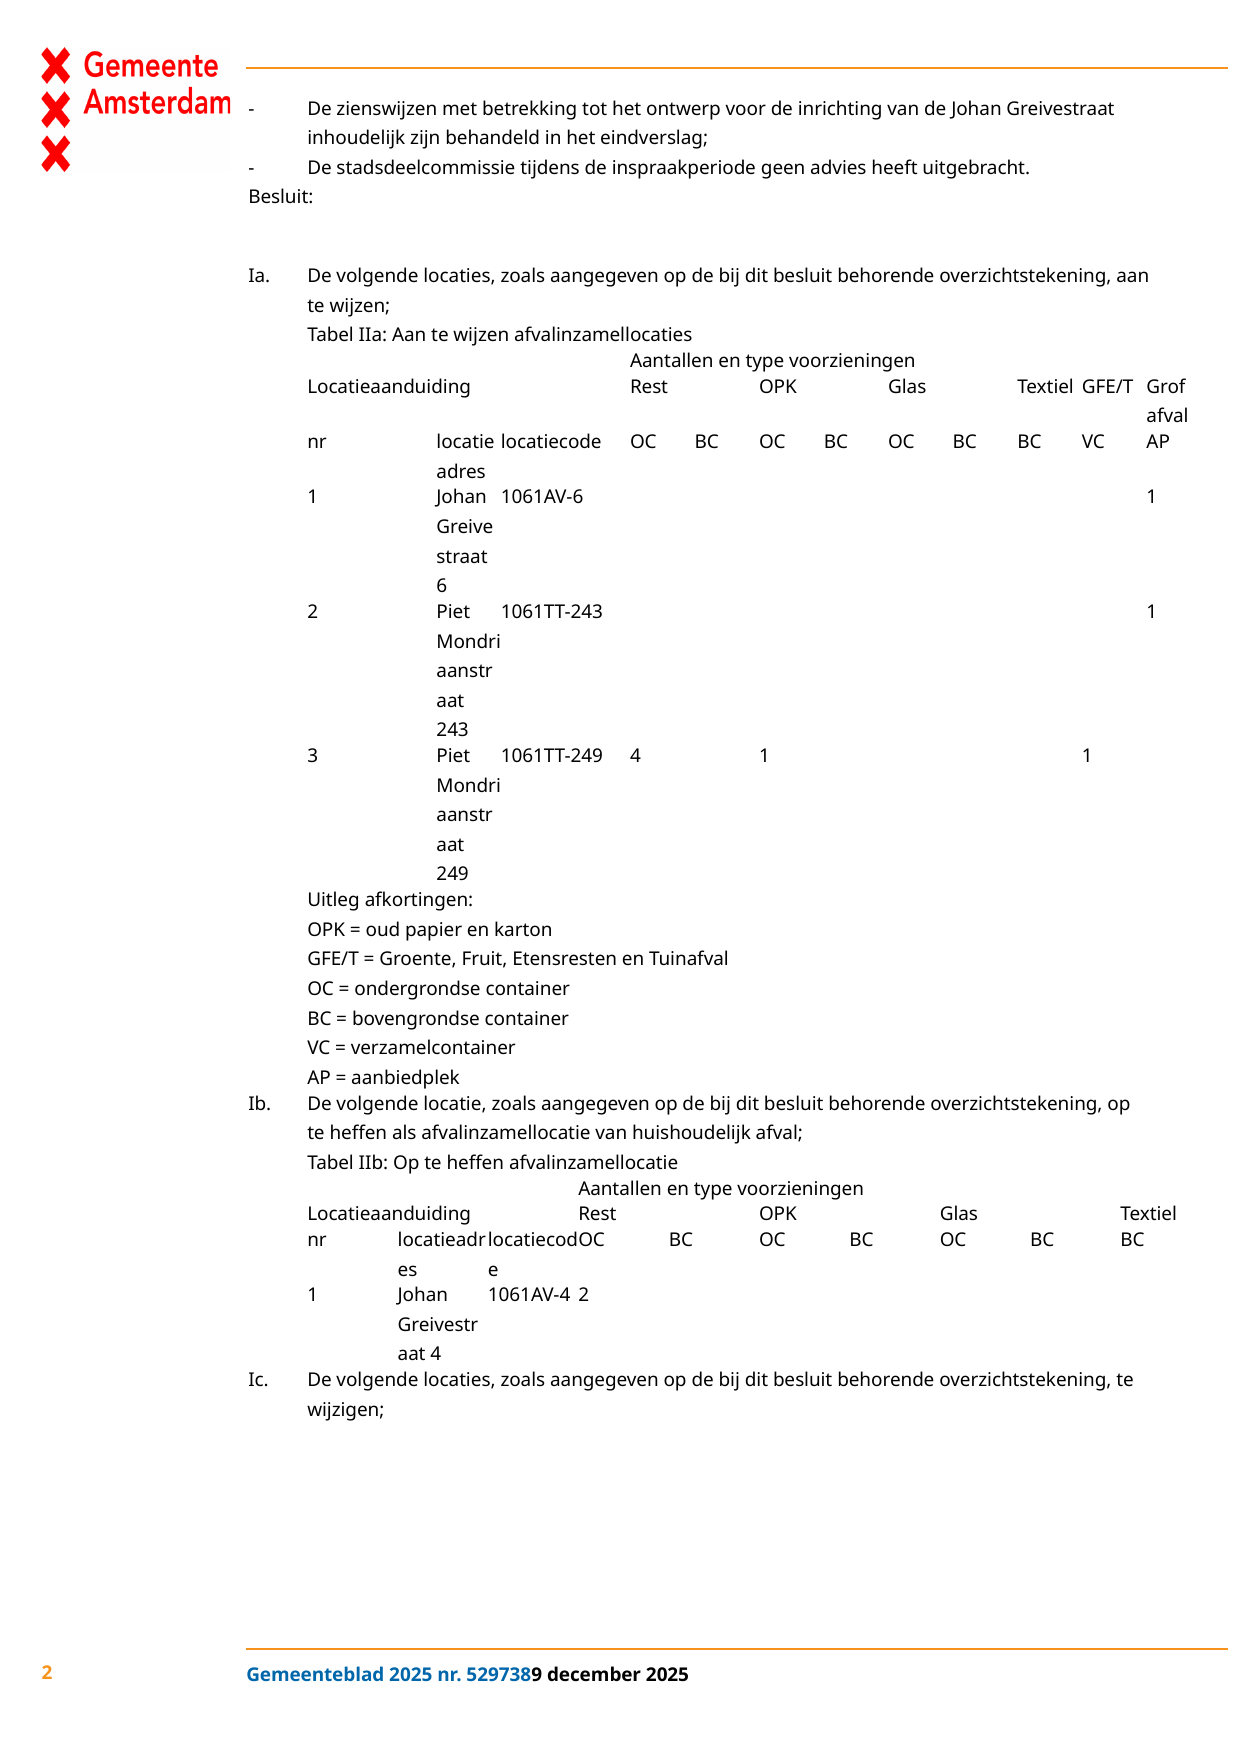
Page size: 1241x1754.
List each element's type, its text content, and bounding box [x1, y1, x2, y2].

table_cell VC [1082, 429, 1146, 484]
table_cell [888, 742, 952, 886]
table_cell BC [694, 429, 759, 484]
table_cell locatiecode [501, 429, 630, 484]
table_cell [1017, 598, 1082, 742]
table_header Tabel IIb: Op te heffen afvalinzamellocatie [307, 1149, 1211, 1175]
table_cell [1082, 484, 1146, 598]
table_cell [953, 484, 1017, 598]
table_cell Piet Mondriaanstraat 249 [436, 742, 501, 886]
table_cell OC [630, 429, 694, 484]
table_cell BC [824, 429, 888, 484]
table_cell [849, 1281, 939, 1366]
table_cell [759, 1281, 849, 1366]
table_cell [630, 598, 694, 742]
table_cell 1061TT-249 [501, 742, 630, 886]
table_cell [630, 484, 694, 598]
table_cell [1017, 484, 1082, 598]
table_cell 3 [307, 742, 436, 886]
table_cell [824, 598, 888, 742]
table_cell Piet Mondriaanstraat 243 [436, 598, 501, 742]
table_cell [669, 1281, 759, 1366]
table_cell Glas [888, 373, 1017, 428]
table_cell [694, 742, 759, 886]
list De volgende locaties, zoals aangegeven op de bij dit besluit behorende overzichtstekening, aan te wijzen; [248, 262, 1152, 318]
table_cell Locatieaanduiding [307, 373, 630, 428]
table_cell OPK [759, 373, 888, 428]
table_cell [694, 484, 759, 598]
list De zienswijzen met betrekking tot het ontwerp voor de inrichting van de Johan Greivestraat inhoudelijk zijn behandeld in het eindverslag; [248, 95, 1152, 150]
table_cell 1061AV-4 [488, 1281, 578, 1366]
table_cell OC [888, 429, 952, 484]
table_cell Aantallen en type voorzieningen [578, 1175, 1211, 1200]
table_cell Uitleg afkortingen: OPK = oud papier en karton GFE/T = Groente, Fruit, Etensresten en Tuinafval OC = ondergrondse container BC = bovengrondse container VC = verzamelcontainer AP = aanbiedplek [307, 886, 1211, 1089]
table_cell [488, 1175, 578, 1200]
table_cell Rest [630, 373, 759, 428]
table_cell OC [578, 1226, 668, 1281]
table_cell [888, 484, 952, 598]
table_cell Rest [578, 1200, 759, 1226]
table_cell [501, 348, 630, 373]
table_cell Textiel [1120, 1200, 1211, 1226]
table_cell BC [849, 1226, 939, 1281]
table_cell [953, 742, 1017, 886]
table_cell Textiel [1017, 373, 1082, 428]
table_cell [888, 598, 952, 742]
table_cell BC [669, 1226, 759, 1281]
table_cell Glas [940, 1200, 1120, 1226]
table_cell [953, 598, 1017, 742]
table_cell Grof afval [1146, 373, 1211, 428]
table_cell [824, 484, 888, 598]
table_cell [1017, 742, 1082, 886]
picture [41, 47, 231, 172]
table_cell AP [1146, 429, 1211, 484]
table_cell 1 [759, 742, 823, 886]
table_cell Johan Greivestraat 4 [398, 1281, 488, 1366]
table_cell BC [1030, 1226, 1120, 1281]
table_cell 2 [578, 1281, 668, 1366]
table_cell BC [953, 429, 1017, 484]
table_cell [307, 348, 436, 373]
table_cell 4 [630, 742, 694, 886]
list De volgende locatie, zoals aangegeven op de bij dit besluit behorende overzichtstekening, op te heffen als afvalinzamellocatie van huishoudelijk afval; [248, 1090, 1152, 1145]
table_cell OC [759, 1226, 849, 1281]
table_cell BC [1017, 429, 1082, 484]
table_cell nr [307, 1226, 397, 1281]
table_cell locatiecode [488, 1226, 578, 1281]
table_cell 1 [1146, 598, 1211, 742]
table_cell GFE/T [1082, 373, 1146, 428]
table_cell [1146, 742, 1211, 886]
table_cell [759, 484, 823, 598]
table_cell 1 [1146, 484, 1211, 598]
list De volgende locaties, zoals aangegeven op de bij dit besluit behorende overzichtstekening, te wijzigen; [248, 1366, 1152, 1422]
table_cell 1061AV-6 [501, 484, 630, 598]
table_cell nr [307, 429, 436, 484]
table_cell [1120, 1281, 1211, 1366]
table_header Tabel IIa: Aan te wijzen afvalinzamellocaties [307, 322, 1211, 347]
table_cell [307, 1175, 397, 1200]
table_cell 2 [307, 598, 436, 742]
table_cell [940, 1281, 1030, 1366]
table_cell 1 [307, 1281, 397, 1366]
table_cell OPK [759, 1200, 939, 1226]
table_cell locatieadres [398, 1226, 488, 1281]
table_cell 1 [307, 484, 436, 598]
table_cell OC [759, 429, 823, 484]
table_cell [694, 598, 759, 742]
table_cell Locatieaanduiding [307, 1200, 578, 1226]
text Besluit: [248, 183, 1152, 209]
table_cell [436, 348, 501, 373]
table_cell Johan Greivestraat 6 [436, 484, 501, 598]
table_cell 1061TT-243 [501, 598, 630, 742]
table_cell 1 [1082, 742, 1146, 886]
table_cell [1030, 1281, 1120, 1366]
table_cell Aantallen en type voorzieningen [630, 348, 1211, 373]
table_cell [824, 742, 888, 886]
table_cell locatieadres [436, 429, 501, 484]
table_cell [1082, 598, 1146, 742]
list De stadsdeelcommissie tijdens de inspraakperiode geen advies heeft uitgebracht. [248, 154, 1152, 180]
table_cell OC [940, 1226, 1030, 1281]
table_cell [759, 598, 823, 742]
table_cell BC [1120, 1226, 1211, 1281]
table_cell [398, 1175, 488, 1200]
